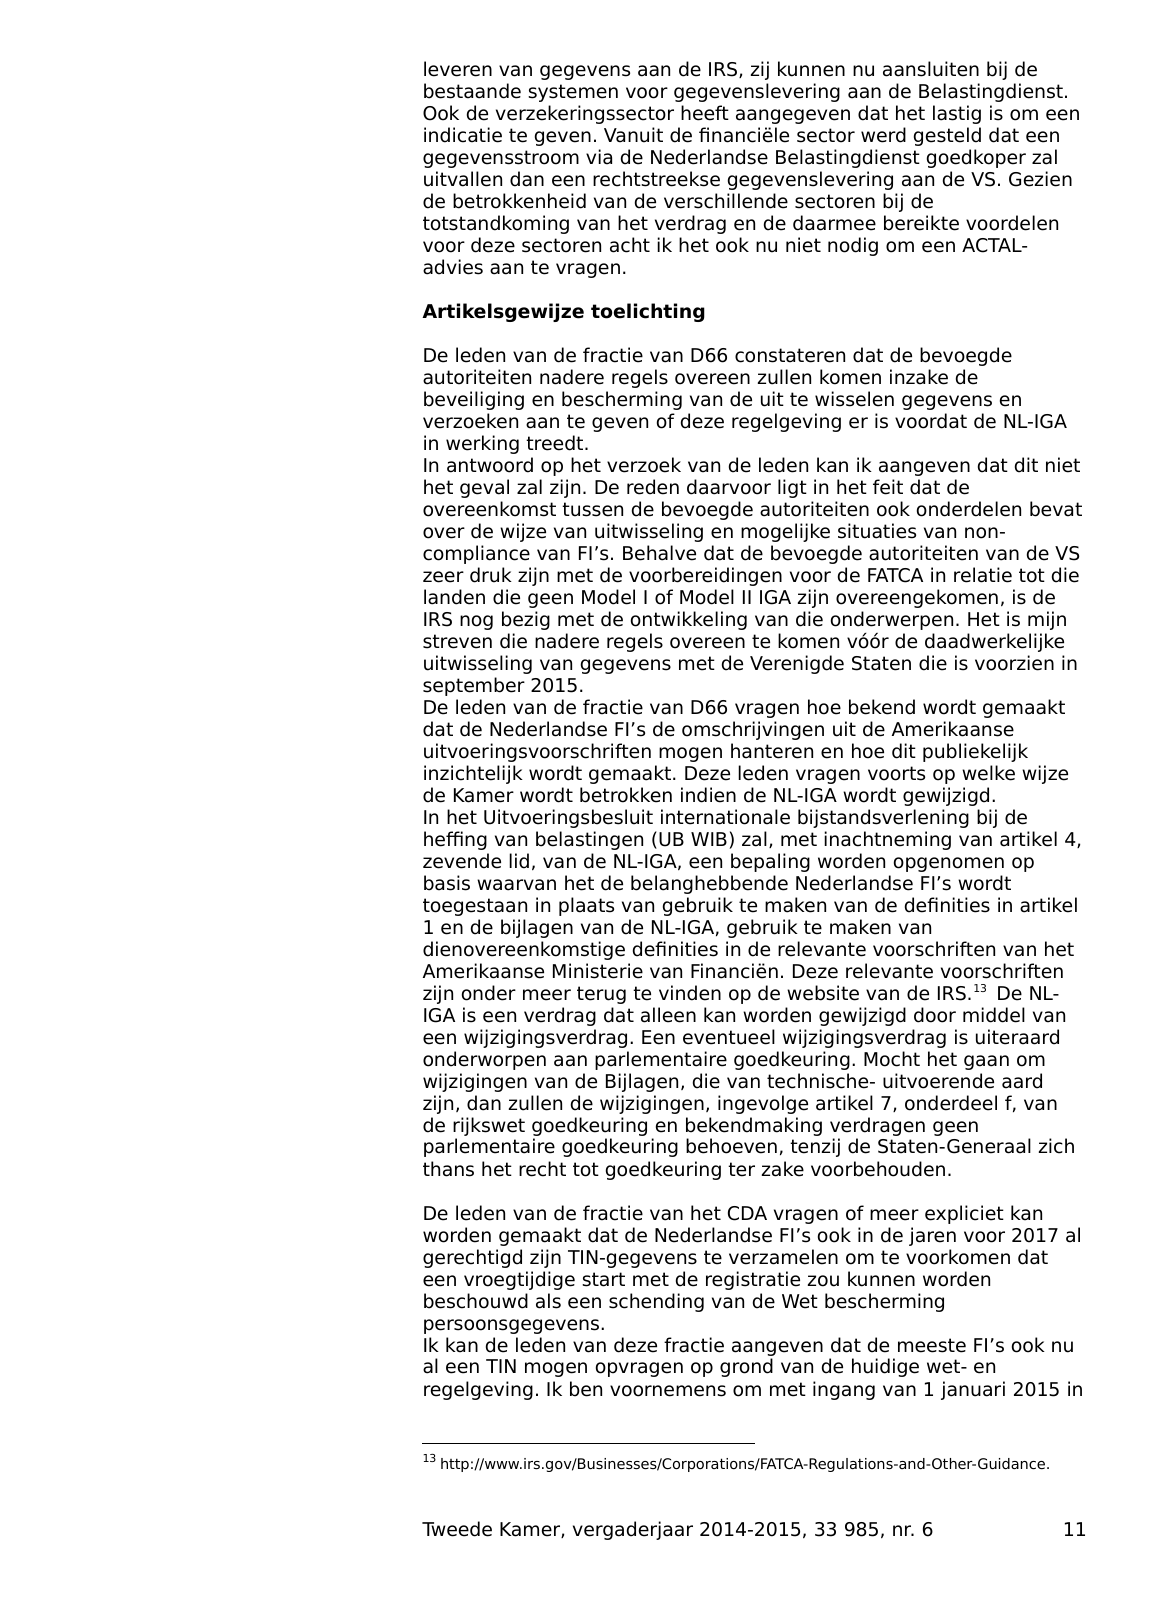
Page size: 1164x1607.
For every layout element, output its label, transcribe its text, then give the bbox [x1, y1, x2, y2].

text Ik kan de leden van deze fractie aangeven dat de meeste FI’s ook nu al een TIN mogen opvragen op grond van de huidige wet- en regelgeving. Ik ben voornemens om met ingang van 1 januari 2015 in [422, 1334, 1087, 1400]
text leveren van gegevens aan de IRS, zij kunnen nu aansluiten bij de bestaande systemen voor gegevenslevering aan de Belastingdienst. Ook de verzekeringssector heeft aangegeven dat het lastig is om een indicatie te geven. Vanuit de financiële sector werd gesteld dat een gegevensstroom via de Nederlandse Belastingdienst goedkoper zal uitvallen dan een rechtstreekse gegevenslevering aan de VS. Gezien de betrokkenheid van de verschillende sectoren bij de totstandkoming van het verdrag en de daarmee bereikte voordelen voor deze sectoren acht ik het ook nu niet nodig om een ACTAL-advies aan te vragen. [422, 59, 1087, 279]
text De leden van de fractie van D66 constateren dat de bevoegde autoriteiten nadere regels overeen zullen komen inzake de beveiliging en bescherming van de uit te wisselen gegevens en verzoeken aan te geven of deze regelgeving er is voordat de NL-IGA in werking treedt. [422, 345, 1087, 455]
subtitle Artikelsgewijze toelichting [422, 301, 1087, 323]
text De leden van de fractie van D66 vragen hoe bekend wordt gemaakt dat de Nederlandse FI’s de omschrijvingen uit de Amerikaanse uitvoeringsvoorschriften mogen hanteren en hoe dit publiekelijk inzichtelijk wordt gemaakt. Deze leden vragen voorts op welke wijze de Kamer wordt betrokken indien de NL-IGA wordt gewijzigd. [422, 697, 1087, 807]
text In het Uitvoeringsbesluit internationale bijstandsverlening bij de heffing van belastingen (UB WIB) zal, met inachtneming van artikel 4, zevende lid, van de NL-IGA, een bepaling worden opgenomen op basis waarvan het de belanghebbende Nederlandse FI’s wordt toegestaan in plaats van gebruik te maken van de definities in artikel 1 en de bijlagen van de NL-IGA, gebruik te maken van dienovereenkomstige definities in de relevante voorschriften van het Amerikaanse Ministerie van Financiën. Deze relevante voorschriften zijn onder meer terug te vinden op de website van de IRS. De NL-IGA is een verdrag dat alleen kan worden gewijzigd door middel van een wijzigingsverdrag. Een eventueel wijzigingsverdrag is uiteraard onderworpen aan parlementaire goedkeuring. Mocht het gaan om wijzigingen van de Bijlagen, die van technische- uitvoerende aard zijn, dan zullen de wijzigingen, ingevolge artikel 7, onderdeel f, van de rijkswet goedkeuring en bekendmaking verdragen geen parlementaire goedkeuring behoeven, tenzij de Staten-Generaal zich thans het recht tot goedkeuring ter zake voorbehouden. [422, 807, 1087, 1180]
text De leden van de fractie van het CDA vragen of meer expliciet kan worden gemaakt dat de Nederlandse FI’s ook in de jaren voor 2017 al gerechtigd zijn TIN-gegevens te verzamelen om te voorkomen dat een vroegtijdige start met de registratie zou kunnen worden beschouwd als een schending van de Wet bescherming persoonsgegevens. [422, 1203, 1087, 1334]
text In antwoord op het verzoek van de leden kan ik aangeven dat dit niet het geval zal zijn. De reden daarvoor ligt in het feit dat de overeenkomst tussen de bevoegde autoriteiten ook onderdelen bevat over de wijze van uitwisseling en mogelijke situaties van non-compliance van FI’s. Behalve dat de bevoegde autoriteiten van de VS zeer druk zijn met de voorbereidingen voor de FATCA in relatie tot die landen die geen Model I of Model II IGA zijn overeengekomen, is de IRS nog bezig met de ontwikkeling van die onderwerpen. Het is mijn streven die nadere regels overeen te komen vóór de daadwerkelijke uitwisseling van gegevens met de Verenigde Staten die is voorzien in september 2015. [422, 455, 1087, 697]
text http://www.irs.gov/Businesses/Corporations/FATCA-Regulations-and-Other-Guidance. [422, 1452, 1087, 1474]
